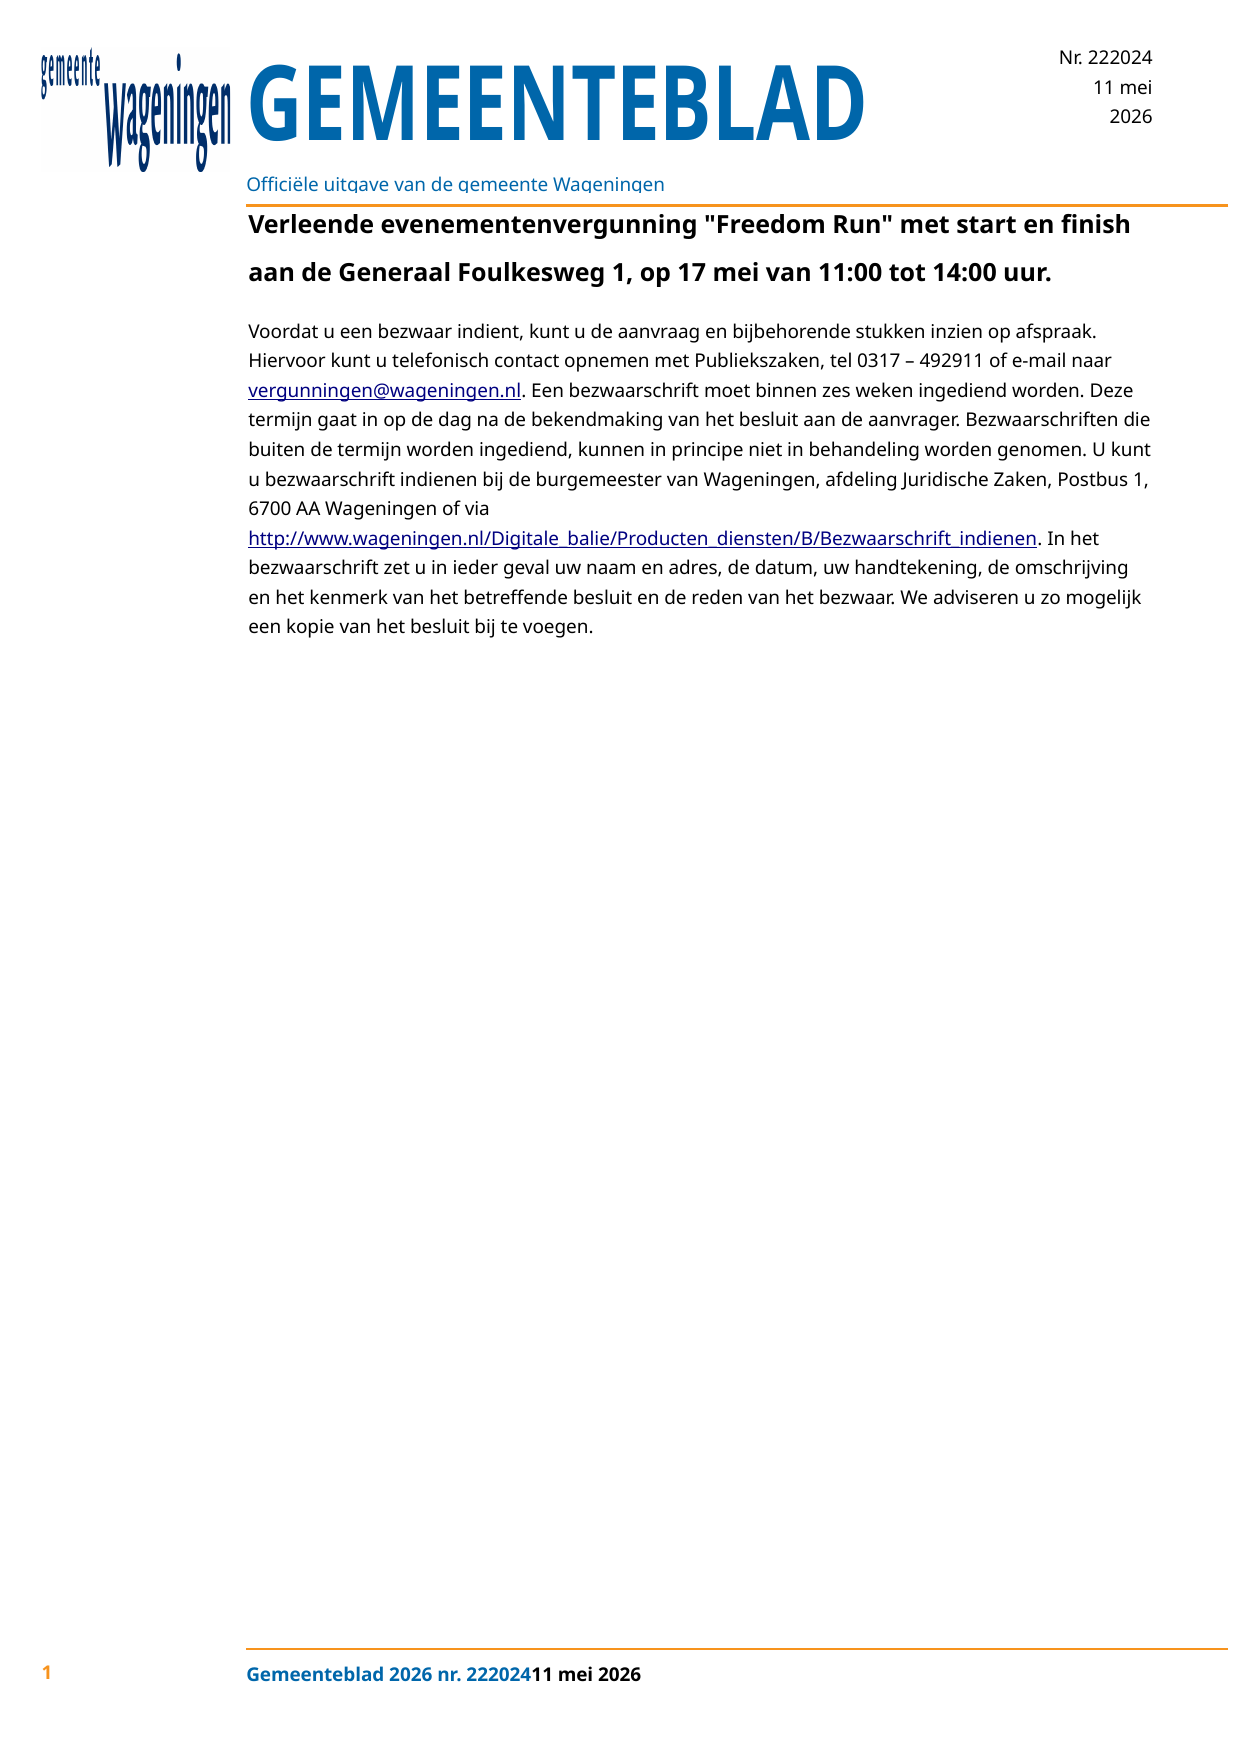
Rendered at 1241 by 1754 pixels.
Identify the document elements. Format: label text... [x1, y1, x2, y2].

text Verleende evenementenvergunning "Freedom Run" met start en finish aan de Generaal Foulkesweg 1, op 17 mei van 11:00 tot 14:00 uur. [248, 207, 1152, 288]
picture [41, 47, 231, 172]
text Voordat u een bezwaar indient, kunt u de aanvraag en bijbehorende stukken inzien op afspraak. Hiervoor kunt u telefonisch contact opnemen met Publiekszaken, tel 0317 – 492911 of e-mail naar vergunningen@wageningen.nl. Een bezwaarschrift moet binnen zes weken ingediend worden. Deze termijn gaat in op de dag na de bekendmaking van het besluit aan de aanvrager. Bezwaarschriften die buiten de termijn worden ingediend, kunnen in principe niet in behandeling worden genomen. U kunt u bezwaarschrift indienen bij de burgemeester van Wageningen, afdeling Juridische Zaken, Postbus 1, 6700 AA Wageningen of via http://www.wageningen.nl/Digitale_balie/Producten_diensten/B/Bezwaarschrift_indienen. In het bezwaarschrift zet u in ieder geval uw naam en adres, de datum, uw handtekening, de omschrijving en het kenmerk van het betreffende besluit en de reden van het bezwaar. We adviseren u zo mogelijk een kopie van het besluit bij te voegen. [248, 318, 1152, 639]
